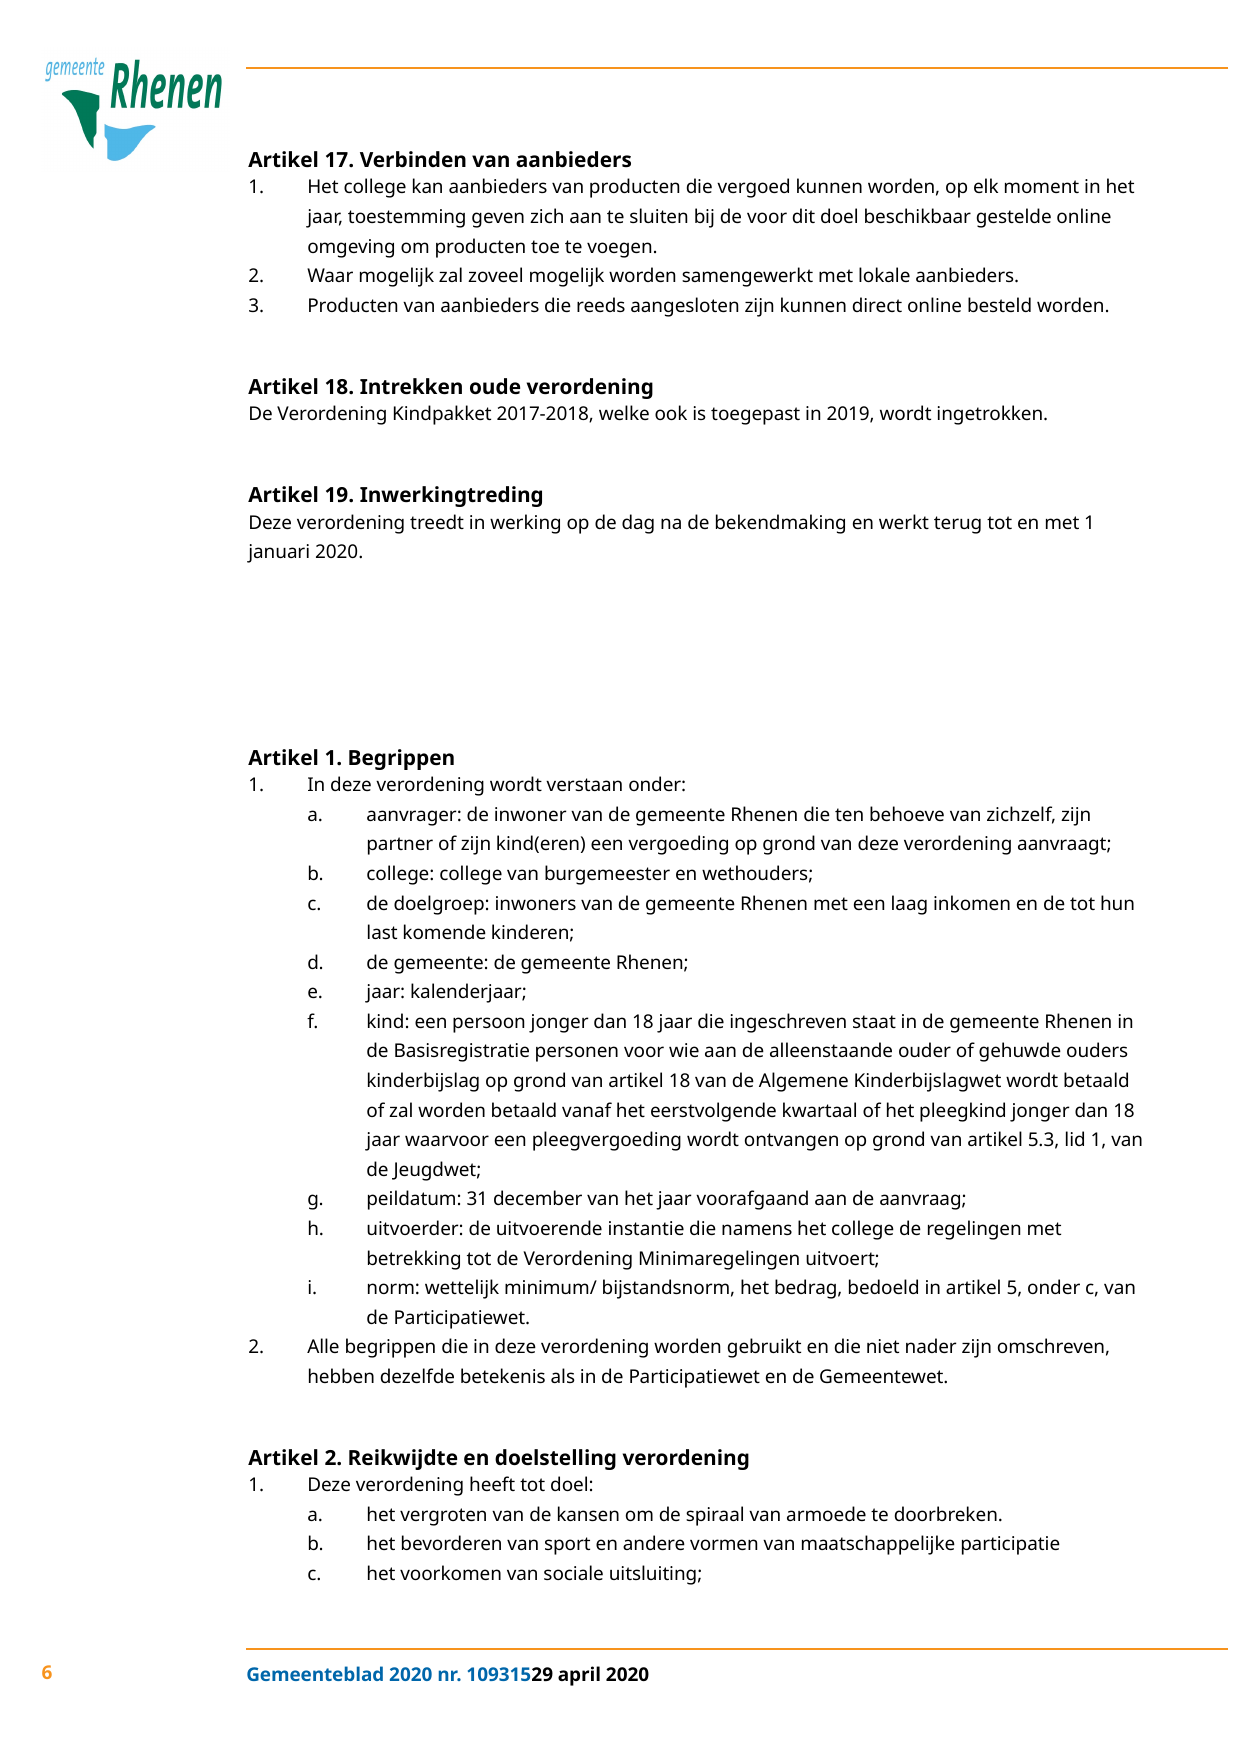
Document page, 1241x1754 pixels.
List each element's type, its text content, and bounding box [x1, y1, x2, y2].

list Het college kan aanbieders van producten die vergoed kunnen worden, op elk moment in het jaar, toestemming geven zich aan te sluiten bij de voor dit doel beschikbaar gestelde online omgeving om producten toe te voegen. [248, 174, 1152, 258]
list Waar mogelijk zal zoveel mogelijk worden samengewerkt met lokale aanbieders. [248, 262, 1152, 288]
list peildatum: 31 december van het jaar voorafgaand aan de aanvraag; [307, 1186, 1152, 1211]
text Artikel 1. Begrippen [248, 743, 1152, 771]
list het vergroten van de kansen om de spiraal van armoede te doorbreken. [307, 1501, 1152, 1527]
list uitvoerder: de uitvoerende instantie die namens het college de regelingen met betrekking tot de Verordening Minimaregelingen uitvoert; [307, 1215, 1152, 1270]
list kind: een persoon jonger dan 18 jaar die ingeschreven staat in de gemeente Rhenen in de Basisregistratie personen voor wie aan de alleenstaande ouder of gehuwde ouders kinderbijslag op grond van artikel 18 van de Algemene Kinderbijslagwet wordt betaald of zal worden betaald vanaf het eerstvolgende kwartaal of het pleegkind jonger dan 18 jaar waarvoor een pleegvergoeding wordt ontvangen op grond van artikel 5.3, lid 1, van de Jeugdwet; [307, 1008, 1152, 1182]
list jaar: kalenderjaar; [307, 978, 1152, 1004]
picture [41, 47, 231, 172]
list In deze verordening wordt verstaan onder: [248, 771, 1152, 797]
text De Verordening Kindpakket 2017-2018, welke ook is toegepast in 2019, wordt ingetrokken. [248, 400, 1152, 426]
list college: college van burgemeester en wethouders; [307, 860, 1152, 886]
list aanvrager: de inwoner van de gemeente Rhenen die ten behoeve van zichzelf, zijn partner of zijn kind(eren) een vergoeding op grond van deze verordening aanvraagt; [307, 801, 1152, 856]
list de doelgroep: inwoners van de gemeente Rhenen met een laag inkomen en de tot hun last komende kinderen; [307, 890, 1152, 945]
list Deze verordening heeft tot doel: [248, 1471, 1152, 1497]
list het voorkomen van sociale uitsluiting; [307, 1560, 1152, 1586]
list norm: wettelijk minimum/ bijstandsnorm, het bedrag, bedoeld in artikel 5, onder c, van de Participatiewet. [307, 1274, 1152, 1329]
text Artikel 2. Reikwijdte en doelstelling verordening [248, 1443, 1152, 1471]
list de gemeente: de gemeente Rhenen; [307, 949, 1152, 974]
list Producten van aanbieders die reeds aangesloten zijn kunnen direct online besteld worden. [248, 292, 1152, 318]
text Deze verordening treedt in werking op de dag na de bekendmaking en werkt terug tot en met 1 januari 2020. [248, 509, 1152, 564]
text Artikel 17. Verbinden van aanbieders [248, 145, 1152, 174]
text Artikel 19. Inwerkingtreding [248, 480, 1152, 509]
list het bevorderen van sport en andere vormen van maatschappelijke participatie [307, 1531, 1152, 1556]
list Alle begrippen die in deze verordening worden gebruikt en die niet nader zijn omschreven, hebben dezelfde betekenis als in de Participatiewet en de Gemeentewet. [248, 1333, 1152, 1389]
text Artikel 18. Intrekken oude verordening [248, 372, 1152, 400]
